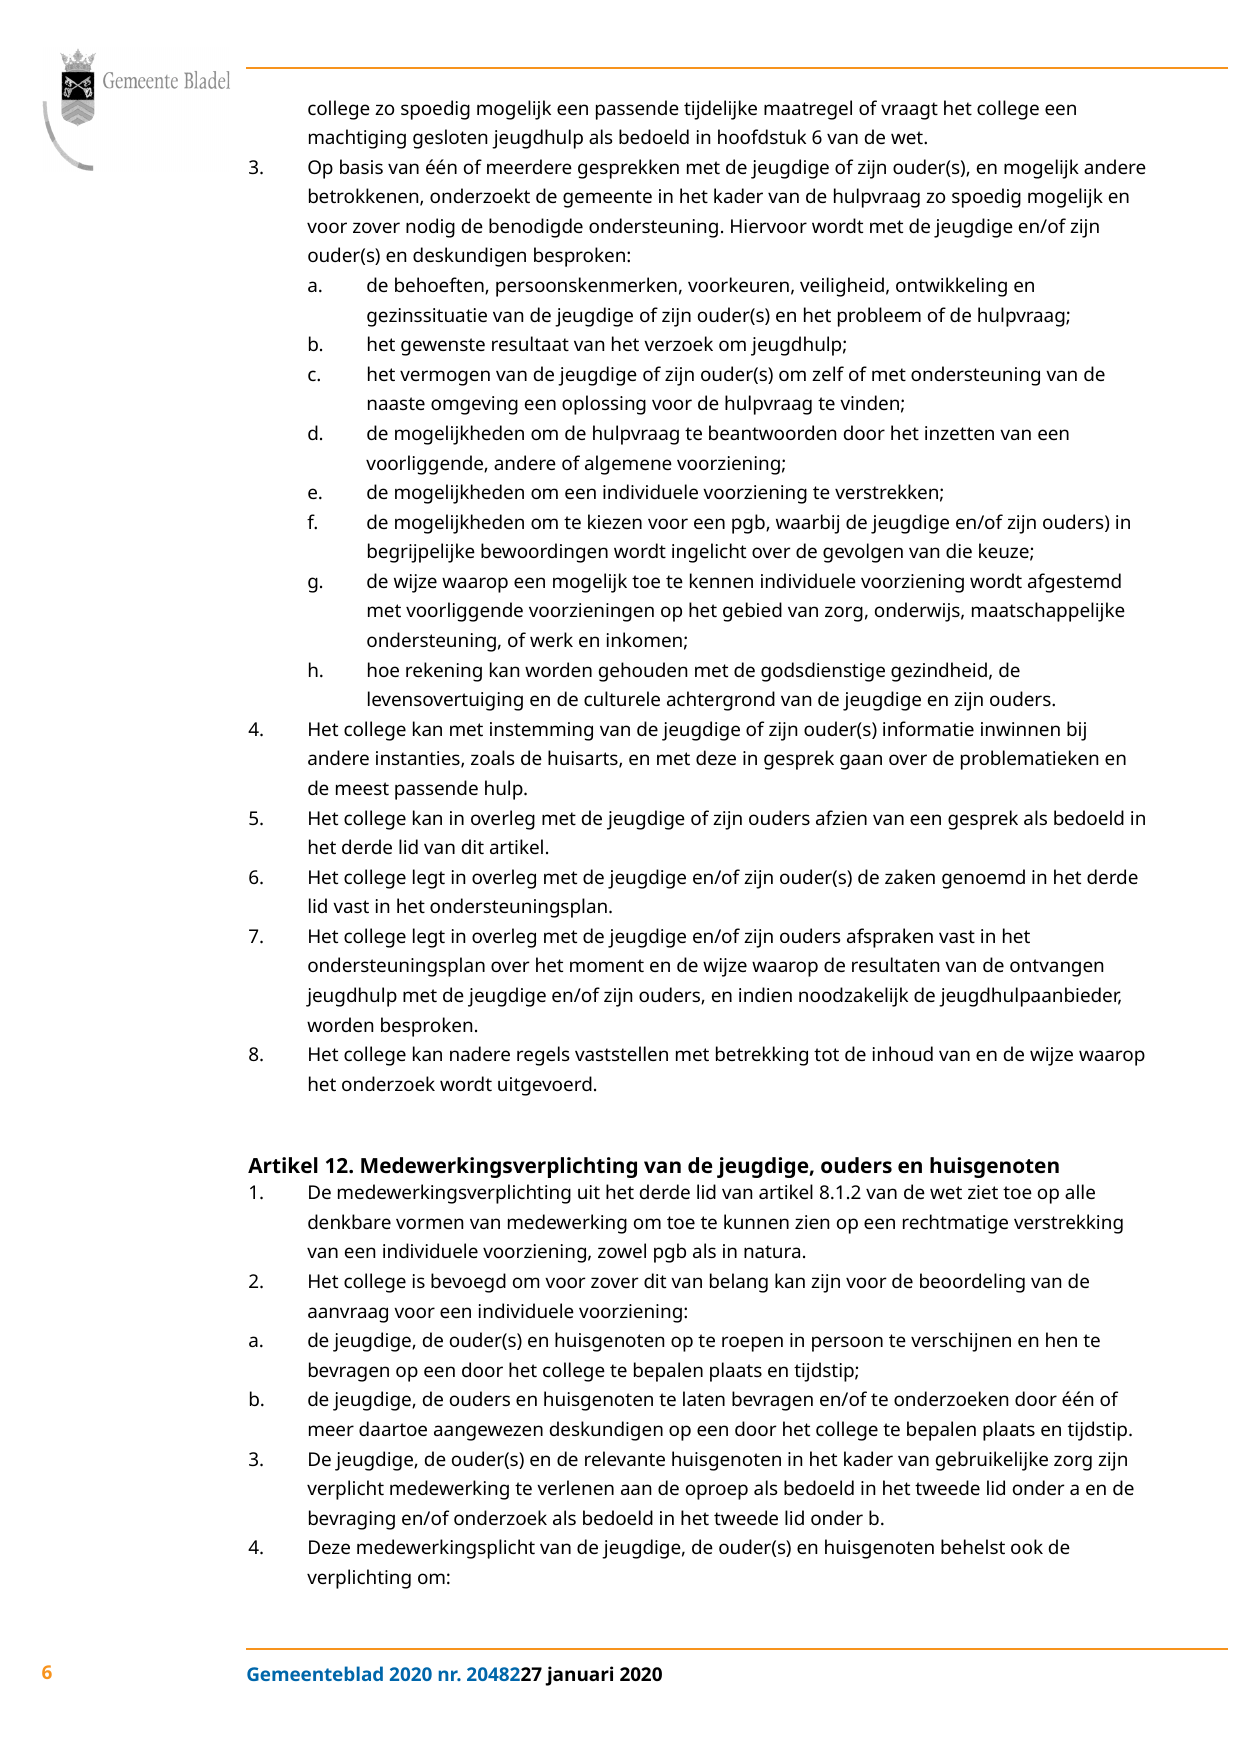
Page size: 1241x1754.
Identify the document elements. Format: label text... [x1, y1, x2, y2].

list De jeugdige, de ouder(s) en de relevante huisgenoten in het kader van gebruikelijke zorg zijn verplicht medewerking te verlenen aan de oproep als bedoeld in het tweede lid onder a en de bevraging en/of onderzoek als bedoeld in het tweede lid onder b. [248, 1446, 1152, 1531]
list Het college legt in overleg met de jeugdige en/of zijn ouder(s) de zaken genoemd in het derde lid vast in het ondersteuningsplan. [248, 864, 1152, 919]
list de jeugdige, de ouders en huisgenoten te laten bevragen en/of te onderzoeken door één of meer daartoe aangewezen deskundigen op een door het college te bepalen plaats en tijdstip. [248, 1387, 1152, 1442]
list de jeugdige, de ouder(s) en huisgenoten op te roepen in persoon te verschijnen en hen te bevragen op een door het college te bepalen plaats en tijdstip; [248, 1327, 1152, 1383]
list hoe rekening kan worden gehouden met de godsdienstige gezindheid, de levensovertuiging en de culturele achtergrond van de jeugdige en zijn ouders. [307, 657, 1152, 712]
list het vermogen van de jeugdige of zijn ouder(s) om zelf of met ondersteuning van de naaste omgeving een oplossing voor de hulpvraag te vinden; [307, 361, 1152, 416]
list Het college kan in overleg met de jeugdige of zijn ouders afzien van een gesprek als bedoeld in het derde lid van dit artikel. [248, 805, 1152, 860]
picture [41, 47, 231, 172]
list De medewerkingsverplichting uit het derde lid van artikel 8.1.2 van de wet ziet toe op alle denkbare vormen van medewerking om toe te kunnen zien op een rechtmatige verstrekking van een individuele voorziening, zowel pgb als in natura. [248, 1179, 1152, 1264]
list de mogelijkheden om te kiezen voor een pgb, waarbij de jeugdige en/of zijn ouders) in begrijpelijke bewoordingen wordt ingelicht over de gevolgen van die keuze; [307, 509, 1152, 564]
list Het college is bevoegd om voor zover dit van belang kan zijn voor de beoordeling van de aanvraag voor een individuele voorziening: [248, 1268, 1152, 1323]
list Het college legt in overleg met de jeugdige en/of zijn ouders afspraken vast in het ondersteuningsplan over het moment en de wijze waarop de resultaten van de ontvangen jeugdhulp met de jeugdige en/of zijn ouders, en indien noodzakelijk de jeugdhulpaanbieder, worden besproken. [248, 923, 1152, 1038]
list Deze medewerkingsplicht van de jeugdige, de ouder(s) en huisgenoten behelst ook de verplichting om: [248, 1534, 1152, 1590]
list Het college kan nadere regels vaststellen met betrekking tot de inhoud van en de wijze waarop het onderzoek wordt uitgevoerd. [248, 1041, 1152, 1097]
list Op basis van één of meerdere gesprekken met de jeugdige of zijn ouder(s), en mogelijk andere betrokkenen, onderzoekt de gemeente in het kader van de hulpvraag zo spoedig mogelijk en voor zover nodig de benodigde ondersteuning. Hiervoor wordt met de jeugdige en/of zijn ouder(s) en deskundigen besproken: [248, 154, 1152, 268]
list college zo spoedig mogelijk een passende tijdelijke maatregel of vraagt het college een machtiging gesloten jeugdhulp als bedoeld in hoofdstuk 6 van de wet. [248, 95, 1152, 150]
list het gewenste resultaat van het verzoek om jeugdhulp; [307, 331, 1152, 357]
list Het college kan met instemming van de jeugdige of zijn ouder(s) informatie inwinnen bij andere instanties, zoals de huisarts, en met deze in gesprek gaan over de problematieken en de meest passende hulp. [248, 716, 1152, 801]
list de mogelijkheden om de hulpvraag te beantwoorden door het inzetten van een voorliggende, andere of algemene voorziening; [307, 420, 1152, 476]
text Artikel 12. Medewerkingsverplichting van de jeugdige, ouders en huisgenoten [248, 1151, 1152, 1179]
list de mogelijkheden om een individuele voorziening te verstrekken; [307, 479, 1152, 505]
list de wijze waarop een mogelijk toe te kennen individuele voorziening wordt afgestemd met voorliggende voorzieningen op het gebied van zorg, onderwijs, maatschappelijke ondersteuning, of werk en inkomen; [307, 568, 1152, 653]
list de behoeften, persoonskenmerken, voorkeuren, veiligheid, ontwikkeling en gezinssituatie van de jeugdige of zijn ouder(s) en het probleem of de hulpvraag; [307, 272, 1152, 328]
